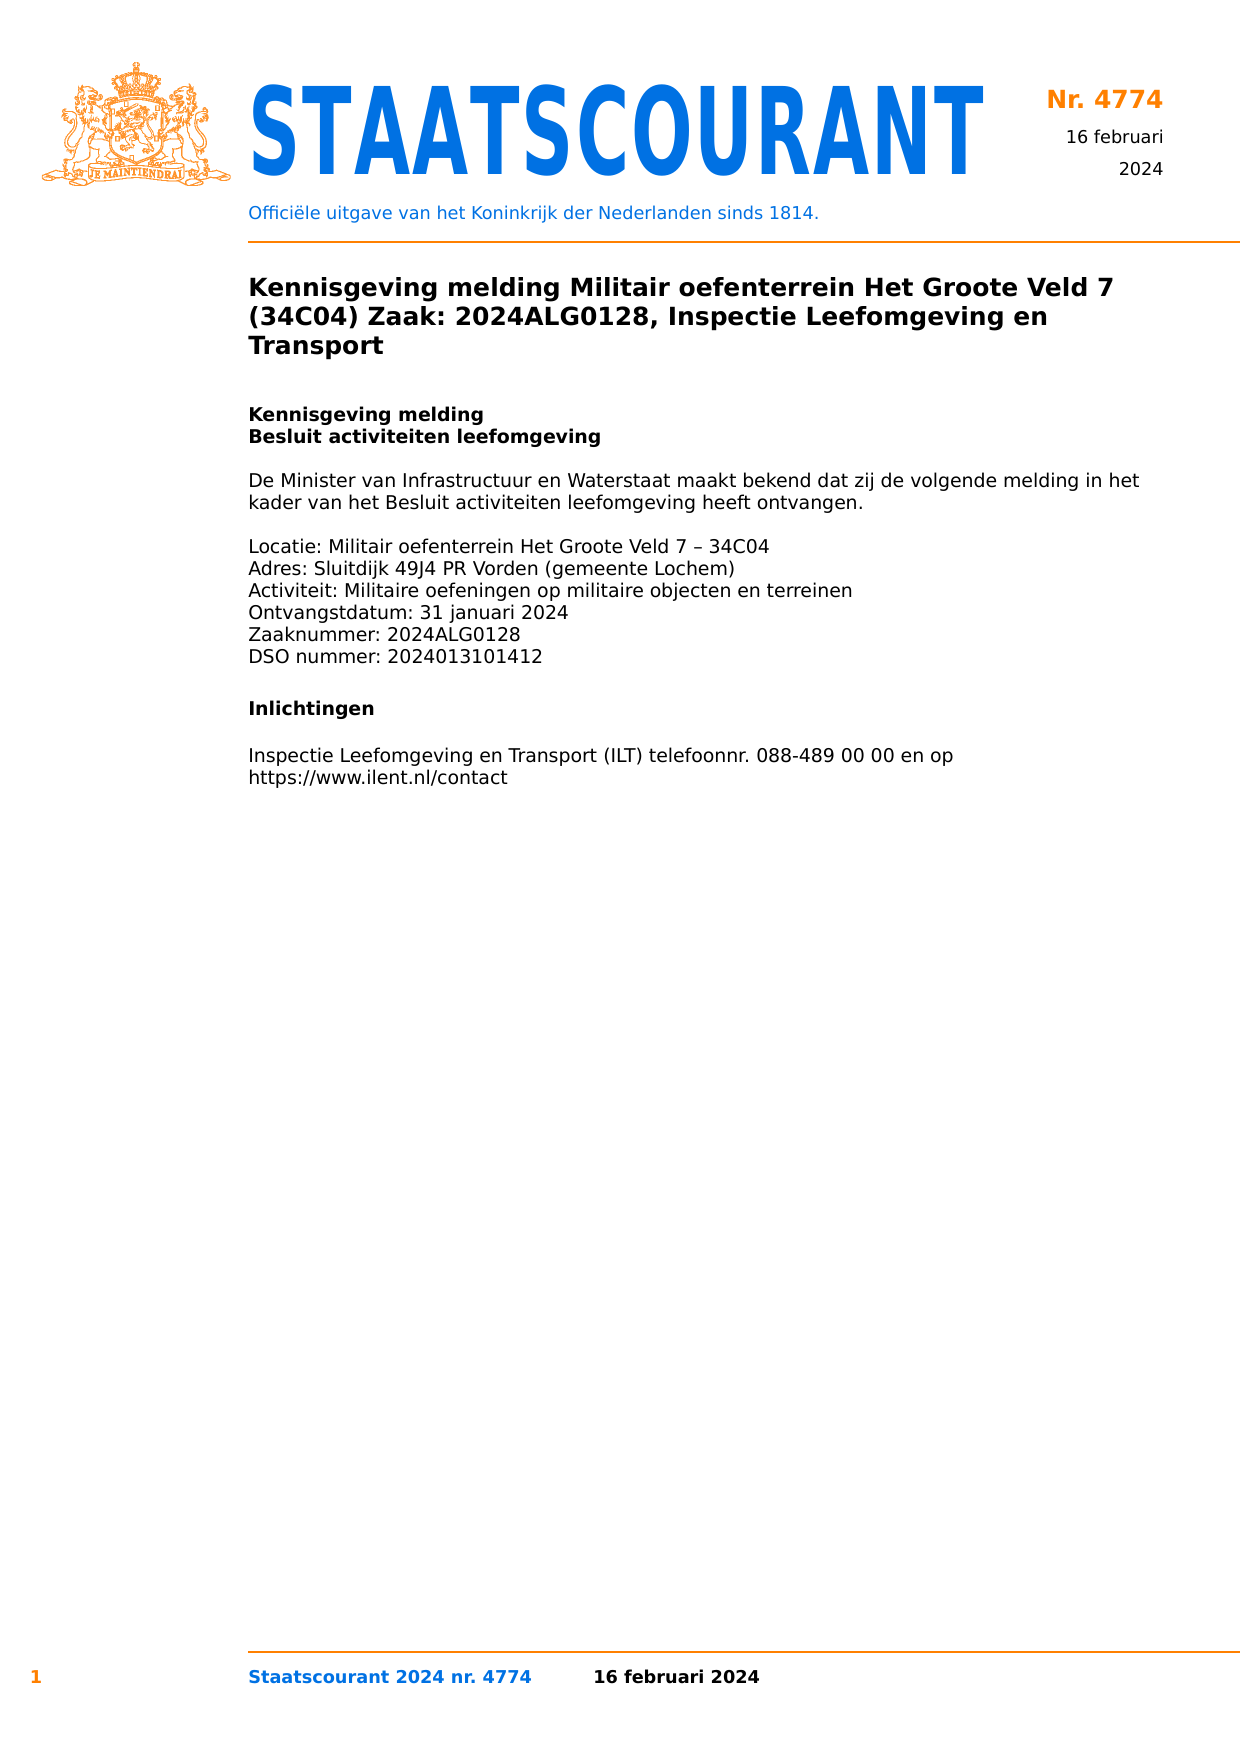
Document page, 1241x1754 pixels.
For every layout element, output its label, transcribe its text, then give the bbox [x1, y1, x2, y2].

text Adres: Sluitdijk 49J4 PR Vorden (gemeente Lochem) [248, 558, 1163, 580]
subtitle Kennisgeving melding Militair oefenterrein Het Groote Veld 7 (34C04) Zaak: 2024ALG0128, Inspectie Leefomgeving en Transport [248, 273, 1163, 361]
text Activiteit: Militaire oefeningen op militaire objecten en terreinen [248, 580, 1163, 602]
text Ontvangstdatum: 31 januari 2024 [248, 602, 1163, 624]
table_header STAATSCOURANT [248, 62, 998, 203]
table_cell 16 februari [998, 121, 1240, 153]
table_cell Officiële uitgave van het Koninkrijk der Nederlanden sinds 1814. [248, 203, 1240, 241]
text Locatie: Militair oefenterrein Het Groote Veld 7 – 34C04 [248, 536, 1163, 558]
text DSO nummer: 2024013101412 [248, 646, 1163, 668]
table_cell 2024 [998, 153, 1240, 203]
table_header [25, 62, 248, 241]
text Kennisgeving melding [248, 404, 1163, 426]
text De Minister van Infrastructuur en Waterstaat maakt bekend dat zij de volgende melding in het kader van het Besluit activiteiten leefomgeving heeft ontvangen. [248, 470, 1163, 514]
text Zaaknummer: 2024ALG0128 [248, 624, 1163, 646]
subtitle Inlichtingen [248, 698, 1163, 720]
table_header Nr. 4774 [998, 62, 1240, 121]
picture [41, 62, 231, 186]
text Inspectie Leefomgeving en Transport (ILT) telefoonnr. 088-489 00 00 en op https://www.ilent.nl/contact [248, 745, 1163, 789]
text Besluit activiteiten leefomgeving [248, 426, 1163, 448]
